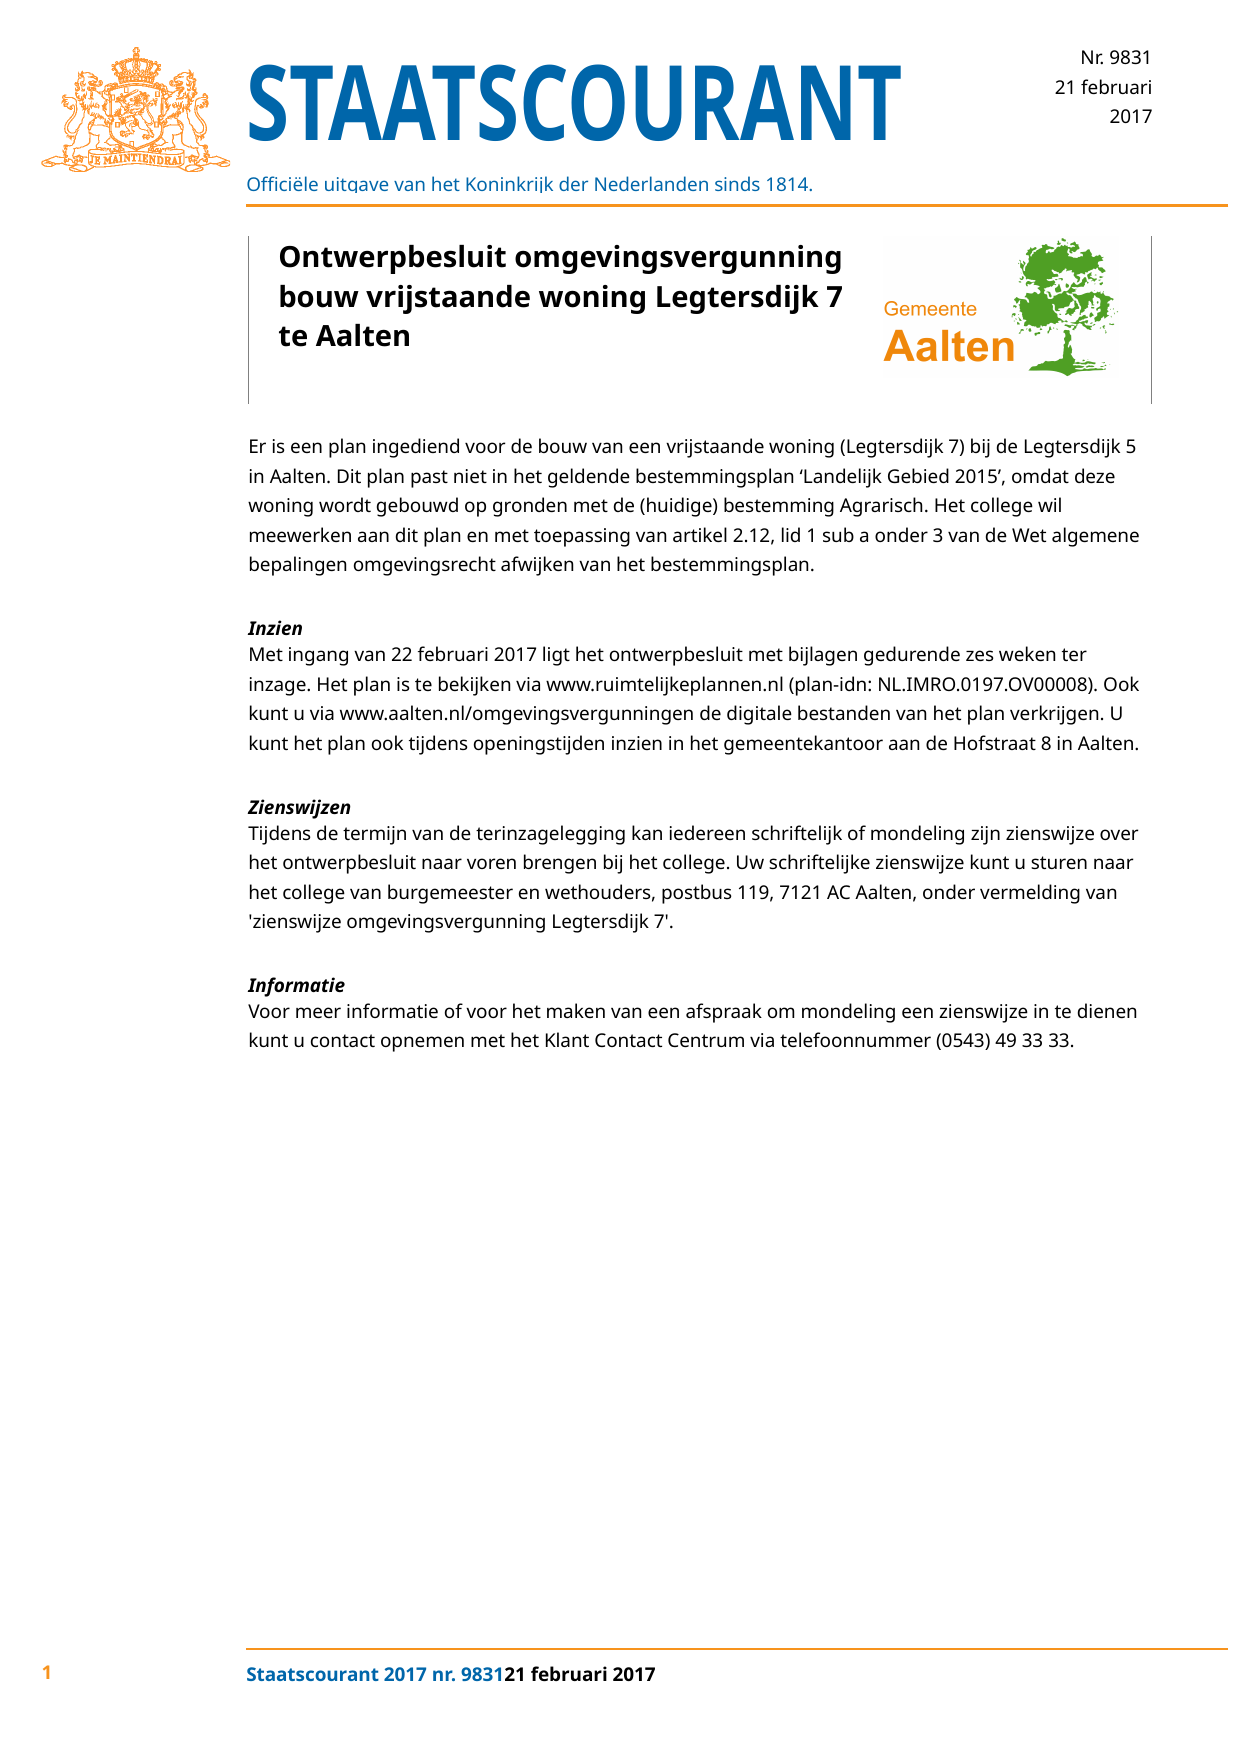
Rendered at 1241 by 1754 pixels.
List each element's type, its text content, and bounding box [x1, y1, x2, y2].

table_header Ontwerpbesluit omgevingsvergunning bouw vrijstaande woning Legtersdijk 7 te Aalten [249, 236, 850, 404]
table_header [850, 236, 1151, 404]
text Voor meer informatie of voor het maken van een afspraak om mondeling een zienswijze in te dienen kunt u contact opnemen met het Klant Contact Centrum via telefoonnummer (0543) 49 33 33. [248, 998, 1152, 1053]
picture [882, 236, 1119, 378]
text Inzien [248, 616, 1152, 641]
text Met ingang van 22 februari 2017 ligt het ontwerpbesluit met bijlagen gedurende zes weken ter inzage. Het plan is te bekijken via www.ruimtelijkeplannen.nl (plan-idn: NL.IMRO.0197.OV00008). Ook kunt u via www.aalten.nl/omgevingsvergunningen de digitale bestanden van het plan verkrijgen. U kunt het plan ook tijdens openingstijden inzien in het gemeentekantoor aan de Hofstraat 8 in Aalten. [248, 641, 1152, 756]
text Zienswijzen [248, 794, 1152, 820]
picture [41, 47, 231, 172]
text Er is een plan ingediend voor de bouw van een vrijstaande woning (Legtersdijk 7) bij de Legtersdijk 5 in Aalten. Dit plan past niet in het geldende bestemmingsplan ‘Landelijk Gebied 2015’, omdat deze woning wordt gebouwd op gronden met de (huidige) bestemming Agrarisch. Het college wil meewerken aan dit plan en met toepassing van artikel 2.12, lid 1 sub a onder 3 van de Wet algemene bepalingen omgevingsrecht afwijken van het bestemmingsplan. [248, 433, 1152, 577]
text Tijdens de termijn van de terinzagelegging kan iedereen schriftelijk of mondeling zijn zienswijze over het ontwerpbesluit naar voren brengen bij het college. Uw schriftelijke zienswijze kunt u sturen naar het college van burgemeester en wethouders, postbus 119, 7121 AC Aalten, onder vermelding van 'zienswijze omgevingsvergunning Legtersdijk 7'. [248, 820, 1152, 934]
text Informatie [248, 972, 1152, 998]
